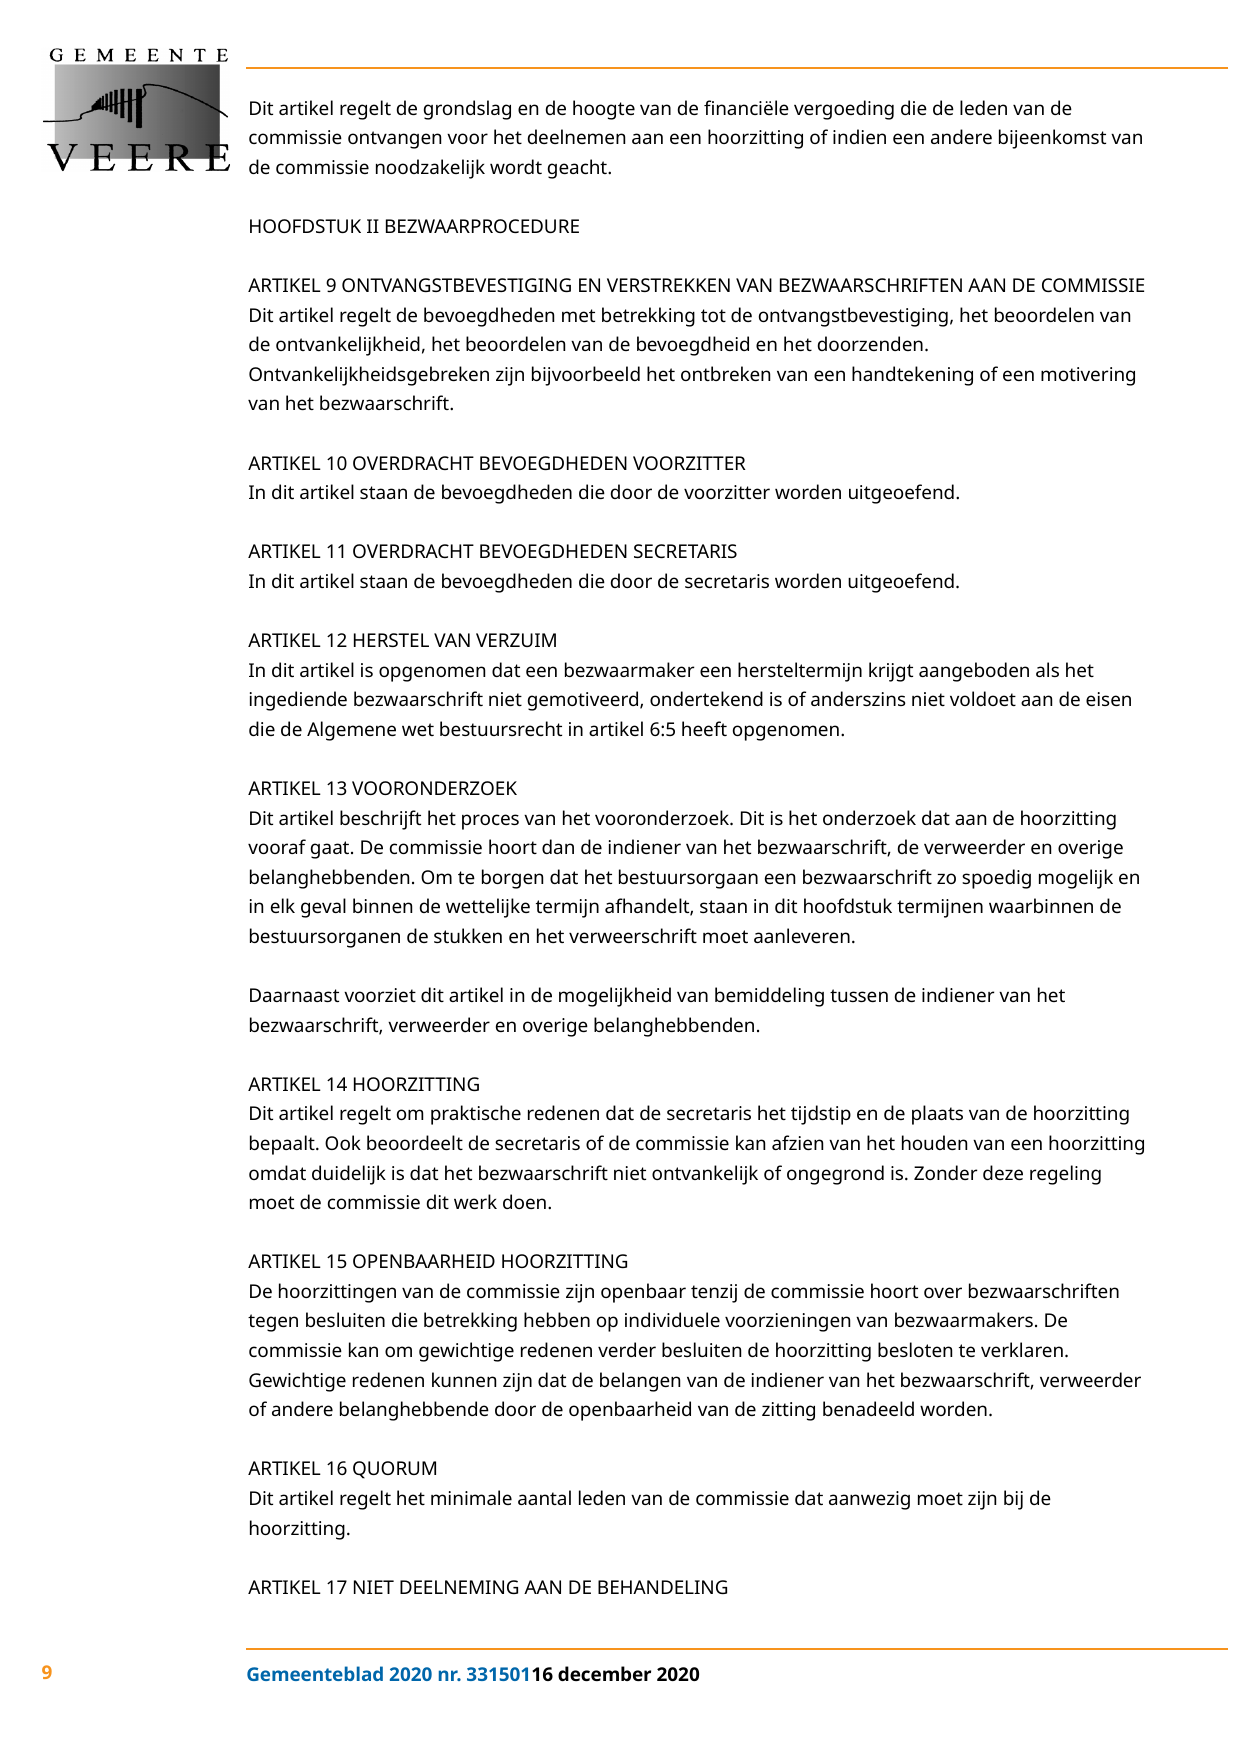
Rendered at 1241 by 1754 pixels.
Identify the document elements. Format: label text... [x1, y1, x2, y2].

text In dit artikel staan de bevoegdheden die door de secretaris worden uitgeoefend. [248, 568, 1152, 594]
text ARTIKEL 10 OVERDRACHT BEVOEGDHEDEN VOORZITTER [248, 450, 1152, 476]
text ARTIKEL 16 QUORUM [248, 1456, 1152, 1481]
text De hoorzittingen van de commissie zijn openbaar tenzij de commissie hoort over bezwaarschriften tegen besluiten die betrekking hebben op individuele voorzieningen van bezwaarmakers. De commissie kan om gewichtige redenen verder besluiten de hoorzitting besloten te verklaren. Gewichtige redenen kunnen zijn dat de belangen van de indiener van het bezwaarschrift, verweerder of andere belanghebbende door de openbaarheid van de zitting benadeeld worden. [248, 1278, 1152, 1422]
text Dit artikel regelt de bevoegdheden met betrekking tot de ontvangstbevestiging, het beoordelen van de ontvankelijkheid, het beoordelen van de bevoegdheid en het doorzenden. Ontvankelijkheidsgebreken zijn bijvoorbeeld het ontbreken van een handtekening of een motivering van het bezwaarschrift. [248, 302, 1152, 416]
text Daarnaast voorziet dit artikel in de mogelijkheid van bemiddeling tussen de indiener van het bezwaarschrift, verweerder en overige belanghebbenden. [248, 982, 1152, 1038]
text Dit artikel beschrijft het proces van het vooronderzoek. Dit is het onderzoek dat aan de hoorzitting vooraf gaat. De commissie hoort dan de indiener van het bezwaarschrift, de verweerder en overige belanghebbenden. Om te borgen dat het bestuursorgaan een bezwaarschrift zo spoedig mogelijk en in elk geval binnen de wettelijke termijn afhandelt, staan in dit hoofdstuk termijnen waarbinnen de bestuursorganen de stukken en het verweerschrift moet aanleveren. [248, 805, 1152, 949]
text Dit artikel regelt om praktische redenen dat de secretaris het tijdstip en de plaats van de hoorzitting bepaalt. Ook beoordeelt de secretaris of de commissie kan afzien van het houden van een hoorzitting omdat duidelijk is dat het bezwaarschrift niet ontvankelijk of ongegrond is. Zonder deze regeling moet de commissie dit werk doen. [248, 1101, 1152, 1215]
text Dit artikel regelt het minimale aantal leden van de commissie dat aanwezig moet zijn bij de hoorzitting. [248, 1485, 1152, 1541]
text In dit artikel is opgenomen dat een bezwaarmaker een hersteltermijn krijgt aangeboden als het ingediende bezwaarschrift niet gemotiveerd, ondertekend is of anderszins niet voldoet aan de eisen die de Algemene wet bestuursrecht in artikel 6:5 heeft opgenomen. [248, 657, 1152, 742]
text ARTIKEL 9 ONTVANGSTBEVESTIGING EN VERSTREKKEN VAN BEZWAARSCHRIFTEN AAN DE COMMISSIE [248, 272, 1152, 298]
text ARTIKEL 11 OVERDRACHT BEVOEGDHEDEN SECRETARIS [248, 538, 1152, 564]
text ARTIKEL 17 NIET DEELNEMING AAN DE BEHANDELING [248, 1574, 1152, 1600]
text ARTIKEL 15 OPENBAARHEID HOORZITTING [248, 1248, 1152, 1274]
picture [41, 47, 231, 172]
text In dit artikel staan de bevoegdheden die door de voorzitter worden uitgeoefend. [248, 479, 1152, 505]
text ARTIKEL 12 HERSTEL VAN VERZUIM [248, 627, 1152, 653]
text ARTIKEL 13 VOORONDERZOEK [248, 775, 1152, 801]
text ARTIKEL 14 HOORZITTING [248, 1071, 1152, 1097]
text Dit artikel regelt de grondslag en de hoogte van de financiële vergoeding die de leden van de commissie ontvangen voor het deelnemen aan een hoorzitting of indien een andere bijeenkomst van de commissie noodzakelijk wordt geacht. [248, 95, 1152, 180]
text HOOFDSTUK II BEZWAARPROCEDURE [248, 213, 1152, 239]
